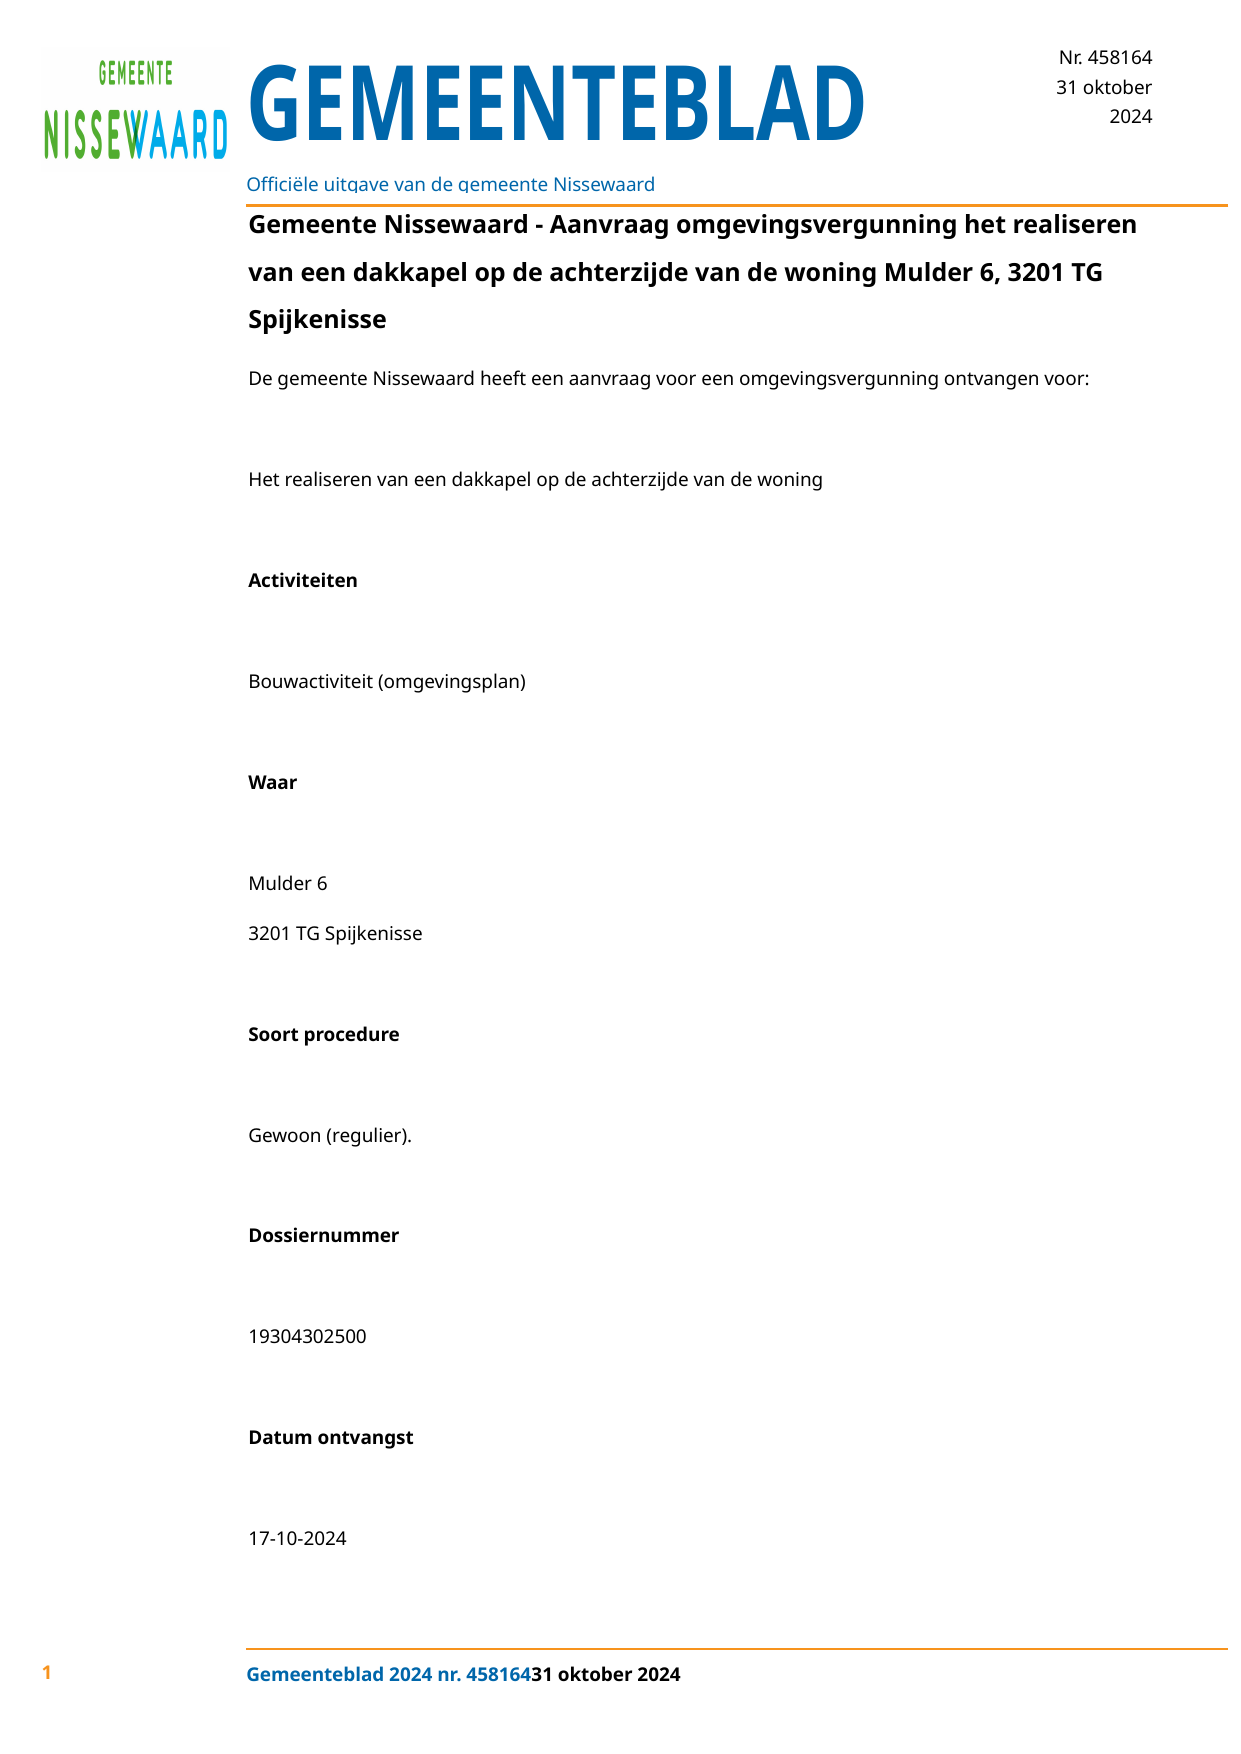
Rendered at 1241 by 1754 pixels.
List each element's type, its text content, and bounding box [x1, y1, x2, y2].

text Dossiernummer [248, 1223, 1152, 1248]
text Activiteiten [248, 567, 1152, 593]
text 17-10-2024 [248, 1525, 1152, 1551]
text De gemeente Nissewaard heeft een aanvraag voor een omgevingsvergunning ontvangen voor: [248, 366, 1152, 391]
text 19304302500 [248, 1323, 1152, 1349]
text Datum ontvangst [248, 1424, 1152, 1450]
text Bouwactiviteit (omgevingsplan) [248, 668, 1152, 694]
text Waar [248, 769, 1152, 794]
text Mulder 6 [248, 870, 1152, 895]
picture [41, 47, 231, 172]
text 3201 TG Spijkenisse [248, 920, 1152, 946]
text Gewoon (regulier). [248, 1122, 1152, 1147]
text Gemeente Nissewaard - Aanvraag omgevingsvergunning het realiseren van een dakkapel op de achterzijde van de woning Mulder 6, 3201 TG Spijkenisse [248, 207, 1152, 336]
text Soort procedure [248, 1021, 1152, 1047]
text Het realiseren van een dakkapel op de achterzijde van de woning [248, 466, 1152, 492]
